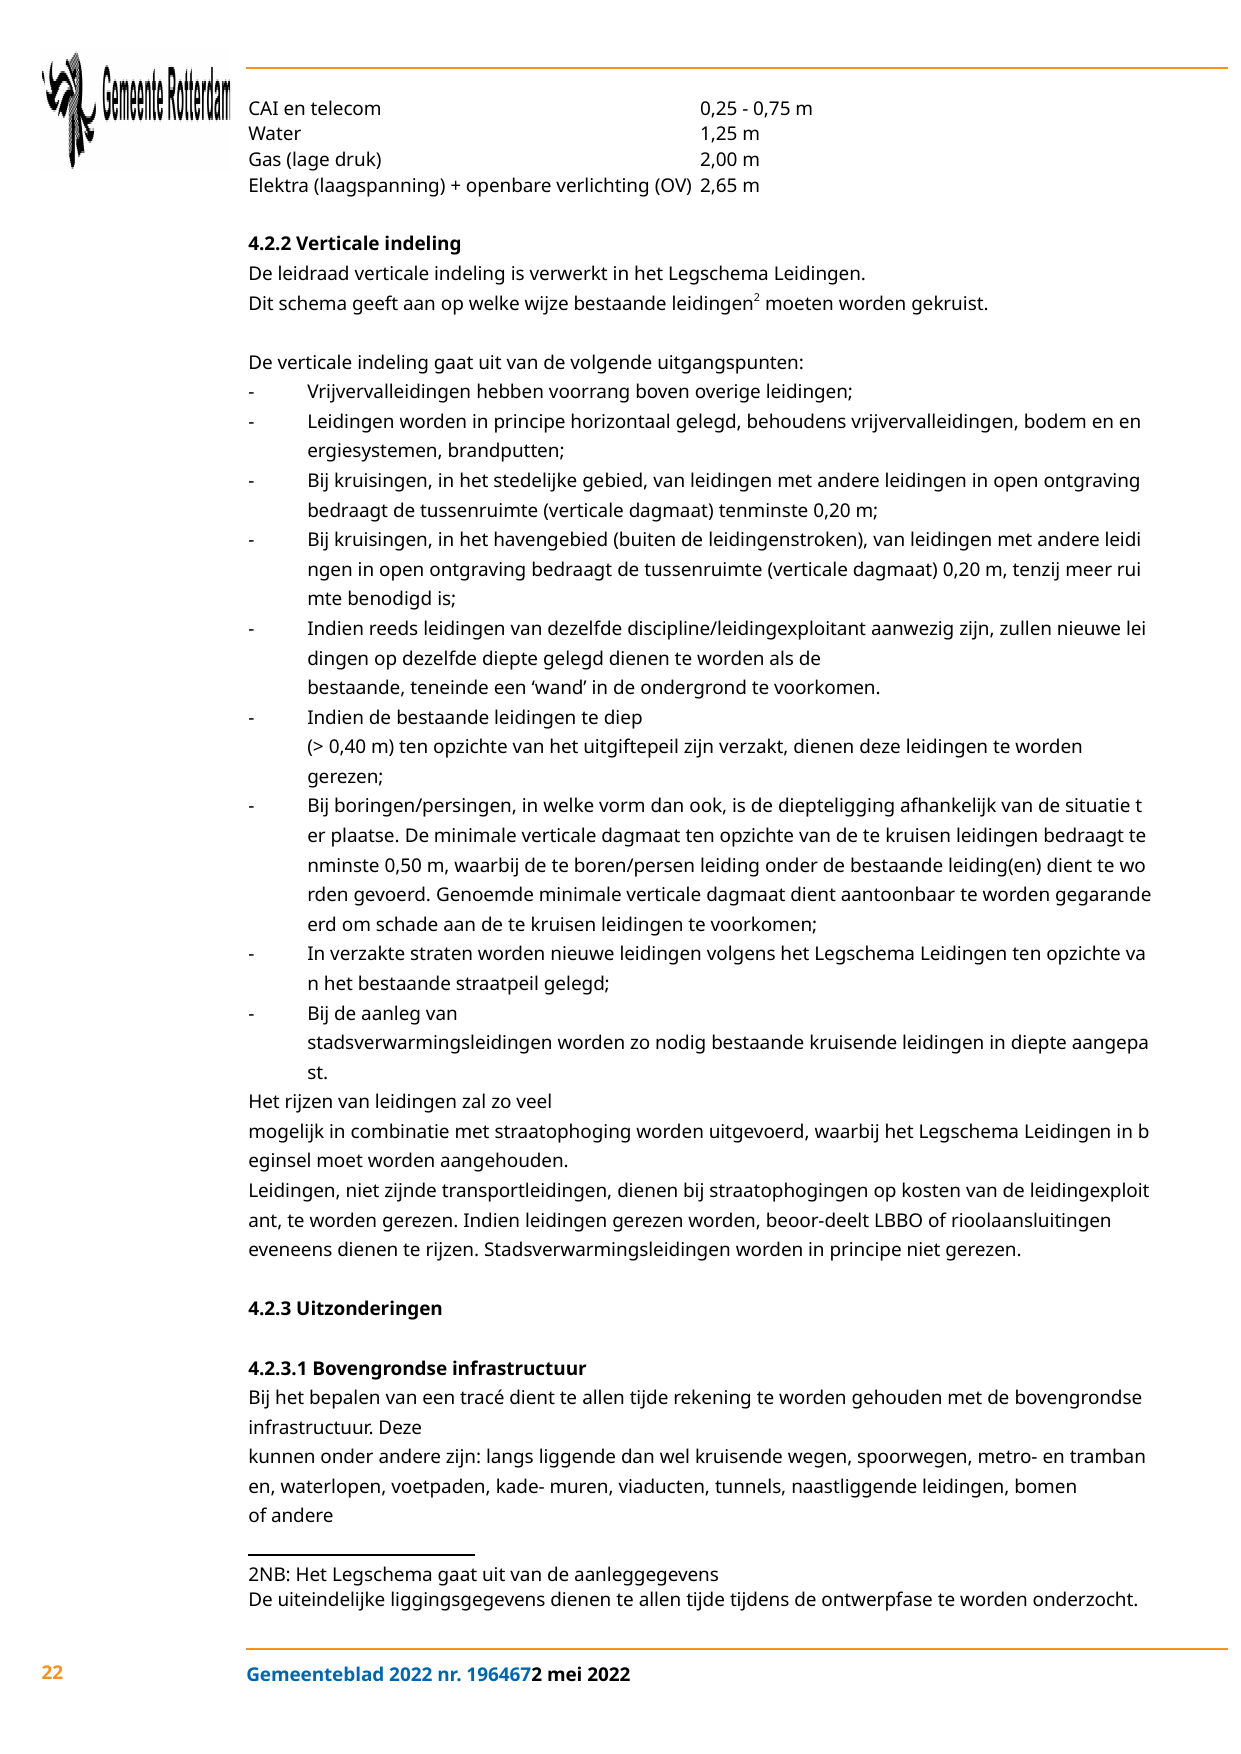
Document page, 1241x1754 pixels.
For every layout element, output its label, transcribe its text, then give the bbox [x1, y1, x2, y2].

list In verzakte straten worden nieuwe leidingen volgens het Legschema Leidingen ten opzichte van het bestaande straatpeil gelegd; [248, 941, 1152, 996]
table_cell 2,00 m [700, 146, 1152, 172]
table_cell 1,25 m [700, 121, 1152, 146]
text De leidraad verticale indeling is verwerkt in het Legschema Leidingen. [248, 260, 1152, 286]
text Het rijzen van leidingen zal zo veel mogelijk in combinatie met straatophoging worden uitgevoerd, waarbij het Legschema Leidingen in beginsel moet worden aangehouden. Leidingen, niet zijnde transportleidingen, dienen bij straatophogingen op kosten van de leidingexploitant, te worden gerezen. Indien leidingen gerezen worden, beoor-deelt LBBO of rioolaansluitingen eveneens dienen te rijzen. Stadsverwarmingsleidingen worden in principe niet gerezen. [248, 1088, 1152, 1262]
list Indien reeds leidingen van dezelfde discipline/leidingexploitant aanwezig zijn, zullen nieuwe leidingen op dezelfde diepte gelegd dienen te worden als de bestaande, teneinde een ‘wand’ in de ondergrond te voorkomen. [248, 615, 1152, 700]
table_cell Elektra (laagspanning) + openbare verlichting (OV) [248, 172, 700, 198]
table_cell 2,65 m [700, 172, 1152, 198]
text 4.2.3 Uitzonderingen [248, 1296, 1152, 1321]
text De uiteindelijke liggingsgegevens dienen te allen tijde tijdens de ontwerpfase te worden onderzocht. [248, 1586, 1152, 1612]
picture [41, 47, 231, 172]
list Leidingen worden in principe horizontaal gelegd, behoudens vrijvervalleidingen, bodem en energiesystemen, brandputten; [248, 408, 1152, 463]
list Bij boringen/persingen, in welke vorm dan ook, is de diepteligging afhankelijk van de situatie ter plaatse. De minimale verticale dagmaat ten opzichte van de te kruisen leidingen bedraagt tenminste 0,50 m, waarbij de te boren/persen leiding onder de bestaande leiding(en) dient te worden gevoerd. Genoemde minimale verticale dagmaat dient aantoonbaar te worden gegarandeerd om schade aan de te kruisen leidingen te voorkomen; [248, 793, 1152, 937]
table_cell Water [248, 121, 700, 146]
text Dit schema geeft aan op welke wijze bestaande leidingen moeten worden gekruist. [248, 290, 1152, 315]
list Indien de bestaande leidingen te diep (> 0,40 m) ten opzichte van het uitgiftepeil zijn verzakt, dienen deze leidingen te worden gerezen; [248, 704, 1152, 789]
list Bij de aanleg van stadsverwarmingsleidingen worden zo nodig bestaande kruisende leidingen in diepte aangepast. [248, 1000, 1152, 1084]
text De verticale indeling gaat uit van de volgende uitgangspunten: [248, 349, 1152, 374]
table_cell 0,25 - 0,75 m [700, 95, 1152, 121]
table_cell Gas (lage druk) [248, 146, 700, 172]
text NB: Het Legschema gaat uit van de aanleggegevens [248, 1561, 1152, 1586]
text 4.2.3.1 Bovengrondse infrastructuur [248, 1355, 1152, 1380]
list Bij kruisingen, in het stedelijke gebied, van leidingen met andere leidingen in open ontgraving bedraagt de tussenruimte (verticale dagmaat) tenminste 0,20 m; [248, 467, 1152, 522]
list Vrijvervalleidingen hebben voorrang boven overige leidingen; [248, 378, 1152, 404]
table_cell CAI en telecom [248, 95, 700, 121]
text Bij het bepalen van een tracé dient te allen tijde rekening te worden gehouden met de bovengrondse infrastructuur. Deze kunnen onder andere zijn: langs liggende dan wel kruisende wegen, spoorwegen, metro- en trambanen, waterlopen, voetpaden, kade- muren, viaducten, tunnels, naastliggende leidingen, bomen of andere [248, 1384, 1152, 1528]
list Bij kruisingen, in het havengebied (buiten de leidingenstroken), van leidingen met andere leidingen in open ontgraving bedraagt de tussenruimte (verticale dagmaat) 0,20 m, tenzij meer ruimte benodigd is; [248, 526, 1152, 611]
text 4.2.2 Verticale indeling [248, 231, 1152, 256]
